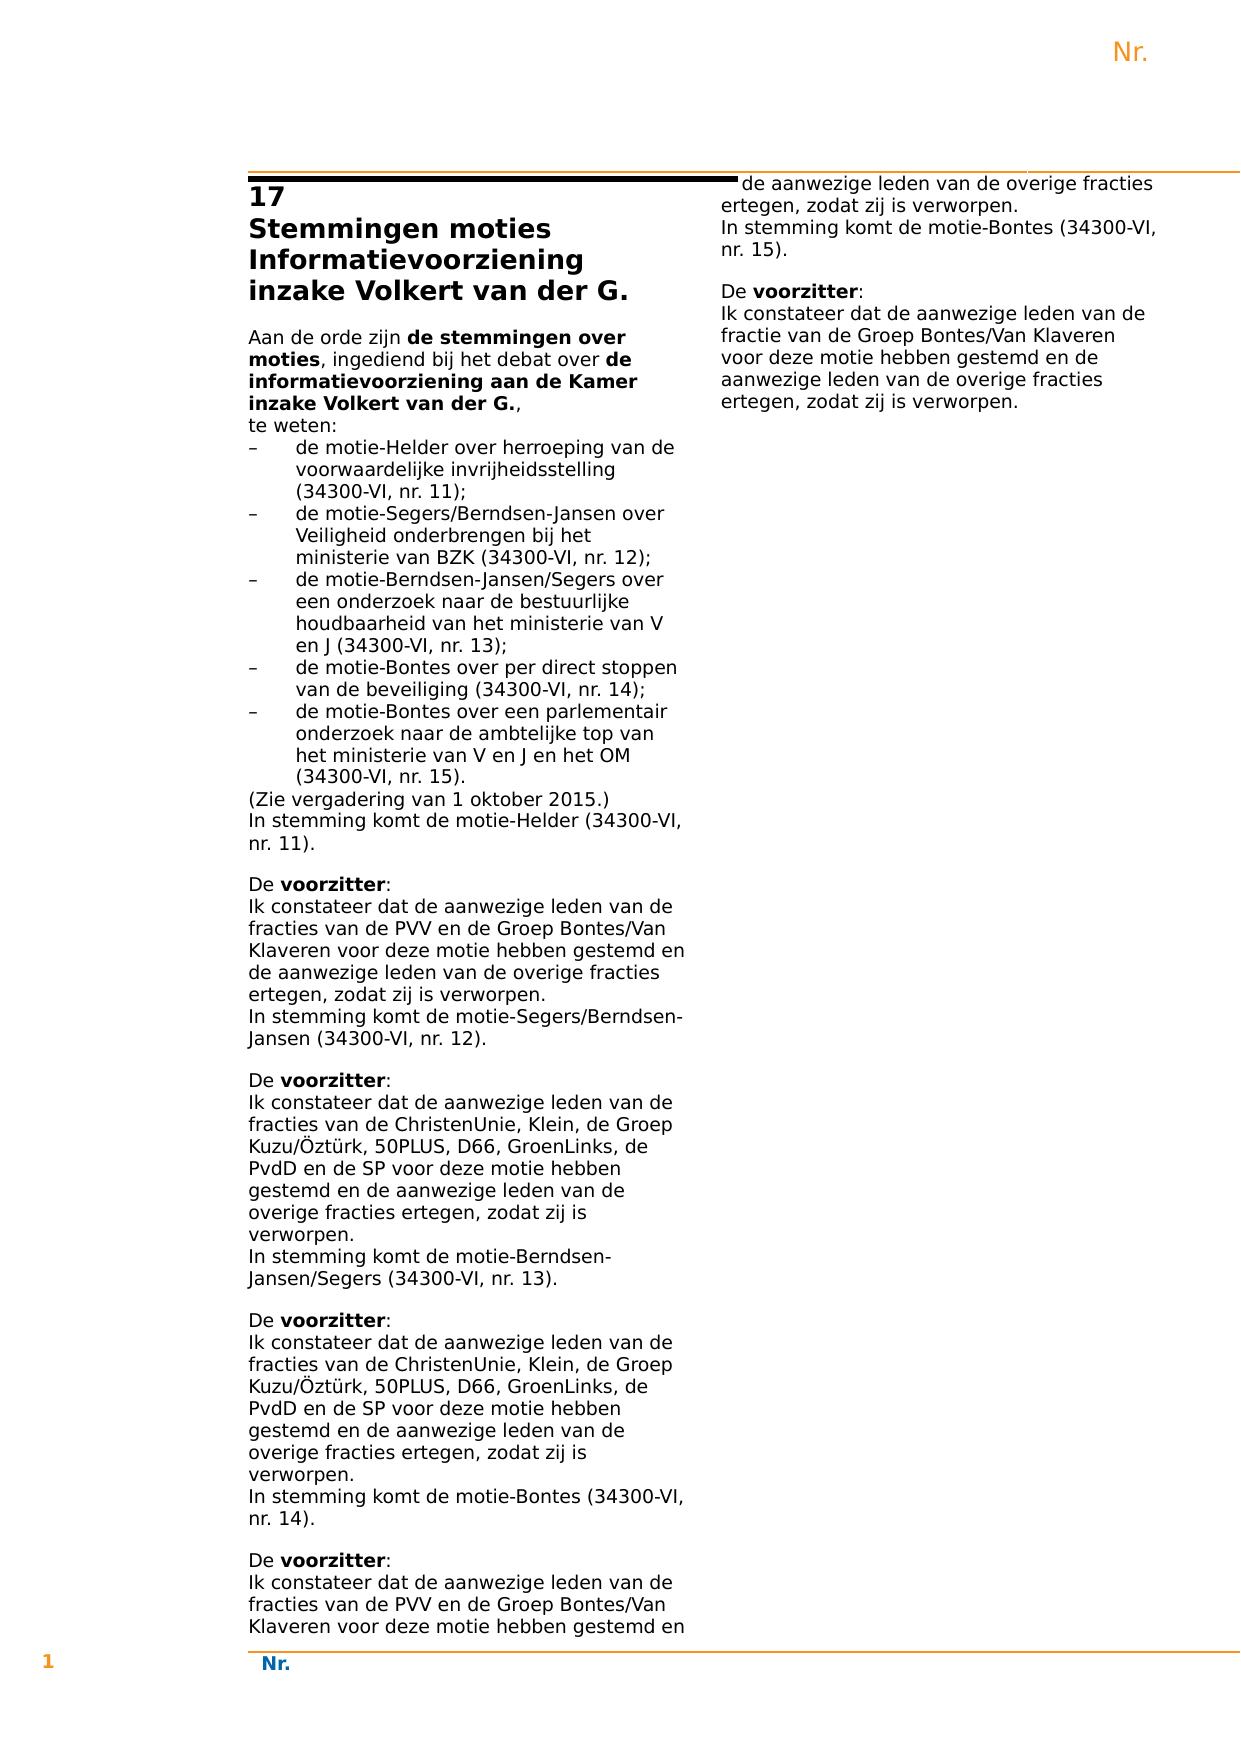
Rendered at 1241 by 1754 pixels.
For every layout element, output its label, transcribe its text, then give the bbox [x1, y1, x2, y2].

text De voorzitter: [248, 874, 691, 896]
text Ik constateer dat de aanwezige leden van de fractie van de Groep Bontes/Van Klaveren voor deze motie hebben gestemd en de aanwezige leden van de overige fracties ertegen, zodat zij is verworpen. [721, 303, 1163, 413]
text Aan de orde zijn de stemmingen over moties, ingediend bij het debat over de informatievoorziening aan de Kamer inzake Volkert van der G., [248, 327, 691, 415]
list de motie-Berndsen-Jansen/Segers over een onderzoek naar de bestuurlijke houdbaarheid van het ministerie van V en J (34300-VI, nr. 13); [248, 569, 691, 657]
text te weten: [248, 415, 691, 437]
list de motie-Bontes over per direct stoppen van de beveiliging (34300-VI, nr. 14); [248, 657, 691, 701]
text In stemming komt de motie-Berndsen-Jansen/Segers (34300-VI, nr. 13). [248, 1246, 691, 1290]
text (Zie vergadering van 1 oktober 2015.) [248, 788, 691, 810]
text Ik constateer dat de aanwezige leden van de fracties van de PVV en de Groep Bontes/Van Klaveren voor deze motie hebben gestemd en [248, 1572, 691, 1638]
text In stemming komt de motie-Segers/Berndsen-Jansen (34300-VI, nr. 12). [248, 1006, 691, 1050]
text De voorzitter: [248, 1310, 691, 1332]
text De voorzitter: [721, 281, 1163, 303]
text De voorzitter: [248, 1070, 691, 1092]
text Ik constateer dat de aanwezige leden van de fracties van de PVV en de Groep Bontes/Van Klaveren voor deze motie hebben gestemd en de aanwezige leden van de overige fracties ertegen, zodat zij is verworpen. [248, 896, 691, 1006]
text In stemming komt de motie-Bontes (34300-VI, nr. 14). [248, 1486, 691, 1530]
list de motie-Helder over herroeping van de voorwaardelijke invrijheidsstelling (34300-VI, nr. 11); [248, 437, 691, 503]
text de aanwezige leden van de overige fracties ertegen, zodat zij is verworpen. [721, 173, 1163, 217]
title 17 Stemmingen moties Informatievoorziening inzake Volkert van der G. [248, 182, 691, 307]
text In stemming komt de motie-Helder (34300-VI, nr. 11). [248, 810, 691, 854]
text In stemming komt de motie-Bontes (34300-VI, nr. 15). [721, 217, 1163, 261]
text Ik constateer dat de aanwezige leden van de fracties van de ChristenUnie, Klein, de Groep Kuzu/Öztürk, 50PLUS, D66, GroenLinks, de PvdD en de SP voor deze motie hebben gestemd en de aanwezige leden van de overige fracties ertegen, zodat zij is verworpen. [248, 1332, 691, 1486]
text De voorzitter: [248, 1550, 691, 1572]
list de motie-Segers/Berndsen-Jansen over Veiligheid onderbrengen bij het ministerie van BZK (34300-VI, nr. 12); [248, 503, 691, 569]
list de motie-Bontes over een parlementair onderzoek naar de ambtelijke top van het ministerie van V en J en het OM (34300-VI, nr. 15). [248, 701, 691, 788]
text Ik constateer dat de aanwezige leden van de fracties van de ChristenUnie, Klein, de Groep Kuzu/Öztürk, 50PLUS, D66, GroenLinks, de PvdD en de SP voor deze motie hebben gestemd en de aanwezige leden van de overige fracties ertegen, zodat zij is verworpen. [248, 1092, 691, 1246]
